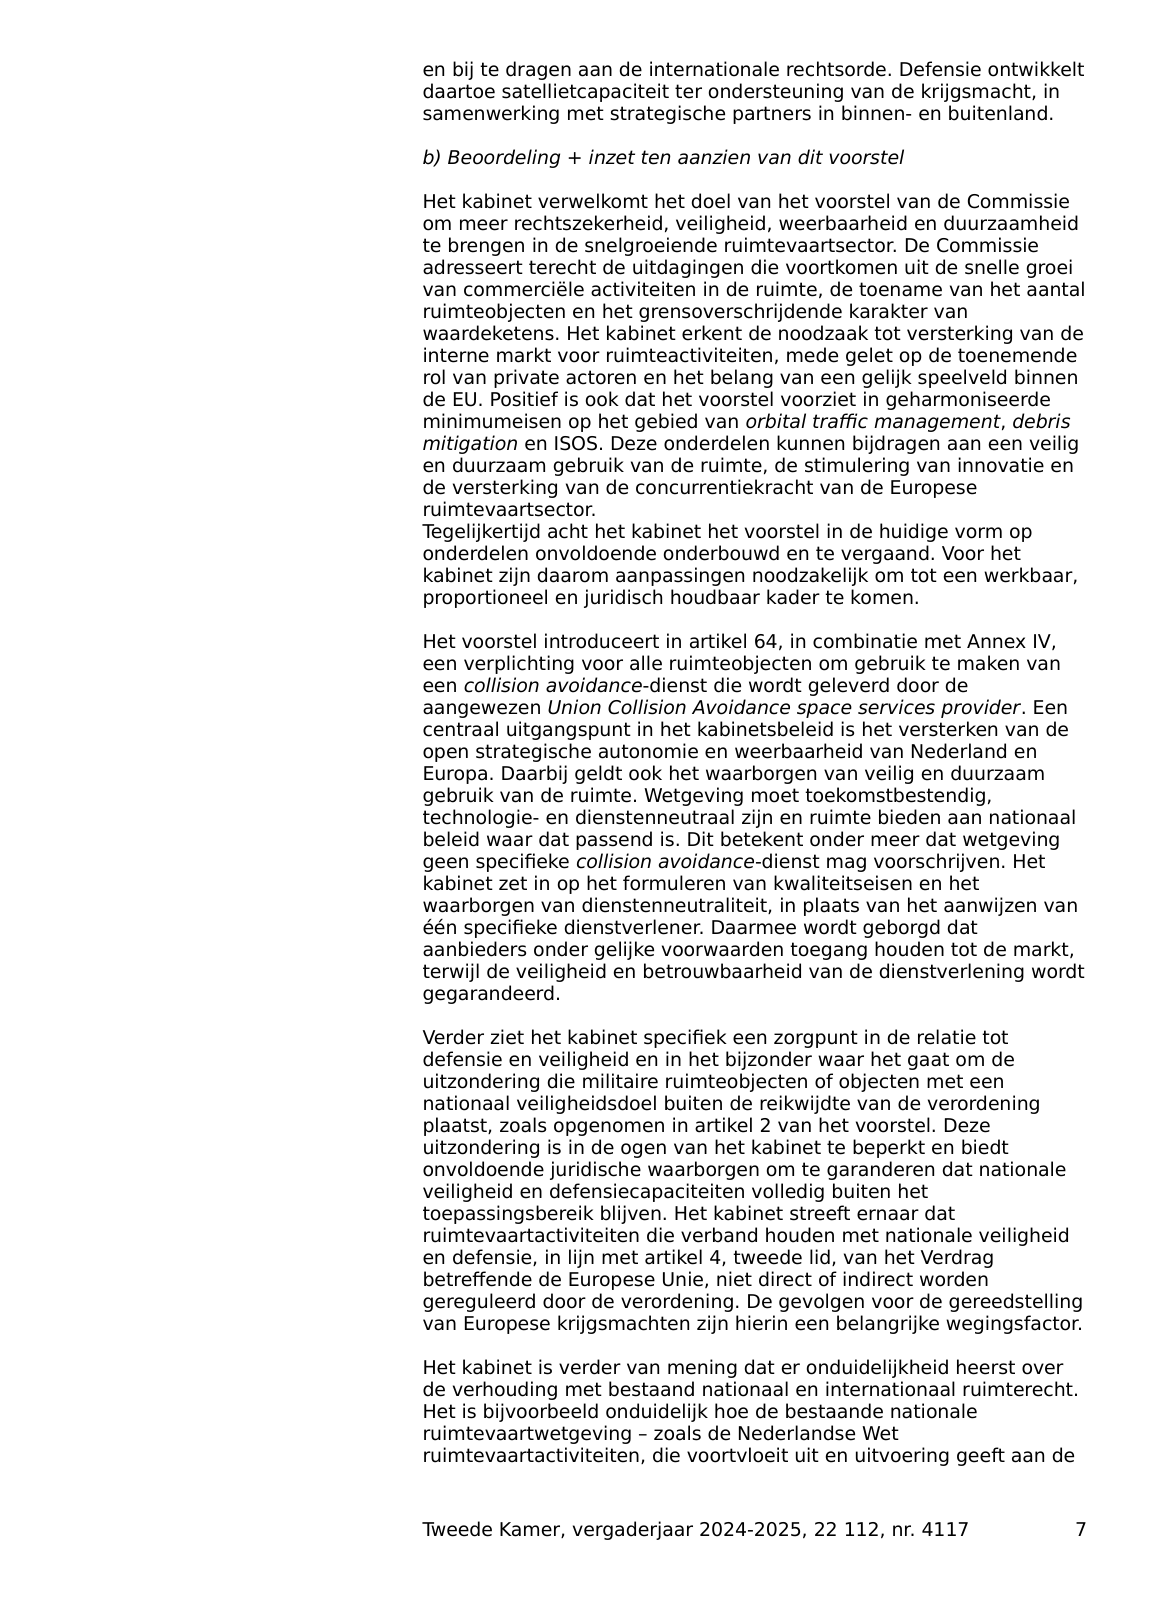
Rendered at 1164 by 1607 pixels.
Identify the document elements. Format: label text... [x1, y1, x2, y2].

text Het voorstel introduceert in artikel 64, in combinatie met Annex IV, een verplichting voor alle ruimteobjecten om gebruik te maken van een collision avoidance-dienst die wordt geleverd door de aangewezen Union Collision Avoidance space services provider. Een centraal uitgangspunt in het kabinetsbeleid is het versterken van de open strategische autonomie en weerbaarheid van Nederland en Europa. Daarbij geldt ook het waarborgen van veilig en duurzaam gebruik van de ruimte. Wetgeving moet toekomstbestendig, technologie- en dienstenneutraal zijn en ruimte bieden aan nationaal beleid waar dat passend is. Dit betekent onder meer dat wetgeving geen specifieke collision avoidance-dienst mag voorschrijven. Het kabinet zet in op het formuleren van kwaliteitseisen en het waarborgen van dienstenneutraliteit, in plaats van het aanwijzen van één specifieke dienstverlener. Daarmee wordt geborgd dat aanbieders onder gelijke voorwaarden toegang houden tot de markt, terwijl de veiligheid en betrouwbaarheid van de dienstverlening wordt gegarandeerd. [422, 631, 1087, 1005]
text Het kabinet is verder van mening dat er onduidelijkheid heerst over de verhouding met bestaand nationaal en internationaal ruimterecht. Het is bijvoorbeeld onduidelijk hoe de bestaande nationale ruimtevaartwetgeving – zoals de Nederlandse Wet ruimtevaartactiviteiten, die voortvloeit uit en uitvoering geeft aan de [422, 1357, 1087, 1467]
text Het kabinet verwelkomt het doel van het voorstel van de Commissie om meer rechtszekerheid, veiligheid, weerbaarheid en duurzaamheid te brengen in de snelgroeiende ruimtevaartsector. De Commissie adresseert terecht de uitdagingen die voortkomen uit de snelle groei van commerciële activiteiten in de ruimte, de toename van het aantal ruimteobjecten en het grensoverschrijdende karakter van waardeketens. Het kabinet erkent de noodzaak tot versterking van de interne markt voor ruimteactiviteiten, mede gelet op de toenemende rol van private actoren en het belang van een gelijk speelveld binnen de EU. Positief is ook dat het voorstel voorziet in geharmoniseerde minimumeisen op het gebied van orbital traffic management, debris mitigation en ISOS. Deze onderdelen kunnen bijdragen aan een veilig en duurzaam gebruik van de ruimte, de stimulering van innovatie en de versterking van de concurrentiekracht van de Europese ruimtevaartsector. [422, 191, 1087, 521]
subtitle b) Beoordeling + inzet ten aanzien van dit voorstel [422, 147, 1087, 169]
text en bij te dragen aan de internationale rechtsorde. Defensie ontwikkelt daartoe satellietcapaciteit ter ondersteuning van de krijgsmacht, in samenwerking met strategische partners in binnen- en buitenland. [422, 59, 1087, 125]
text Verder ziet het kabinet specifiek een zorgpunt in de relatie tot defensie en veiligheid en in het bijzonder waar het gaat om de uitzondering die militaire ruimteobjecten of objecten met een nationaal veiligheidsdoel buiten de reikwijdte van de verordening plaatst, zoals opgenomen in artikel 2 van het voorstel. Deze uitzondering is in de ogen van het kabinet te beperkt en biedt onvoldoende juridische waarborgen om te garanderen dat nationale veiligheid en defensiecapaciteiten volledig buiten het toepassingsbereik blijven. Het kabinet streeft ernaar dat ruimtevaartactiviteiten die verband houden met nationale veiligheid en defensie, in lijn met artikel 4, tweede lid, van het Verdrag betreffende de Europese Unie, niet direct of indirect worden gereguleerd door de verordening. De gevolgen voor de gereedstelling van Europese krijgsmachten zijn hierin een belangrijke wegingsfactor. [422, 1027, 1087, 1335]
text Tegelijkertijd acht het kabinet het voorstel in de huidige vorm op onderdelen onvoldoende onderbouwd en te vergaand. Voor het kabinet zijn daarom aanpassingen noodzakelijk om tot een werkbaar, proportioneel en juridisch houdbaar kader te komen. [422, 521, 1087, 609]
